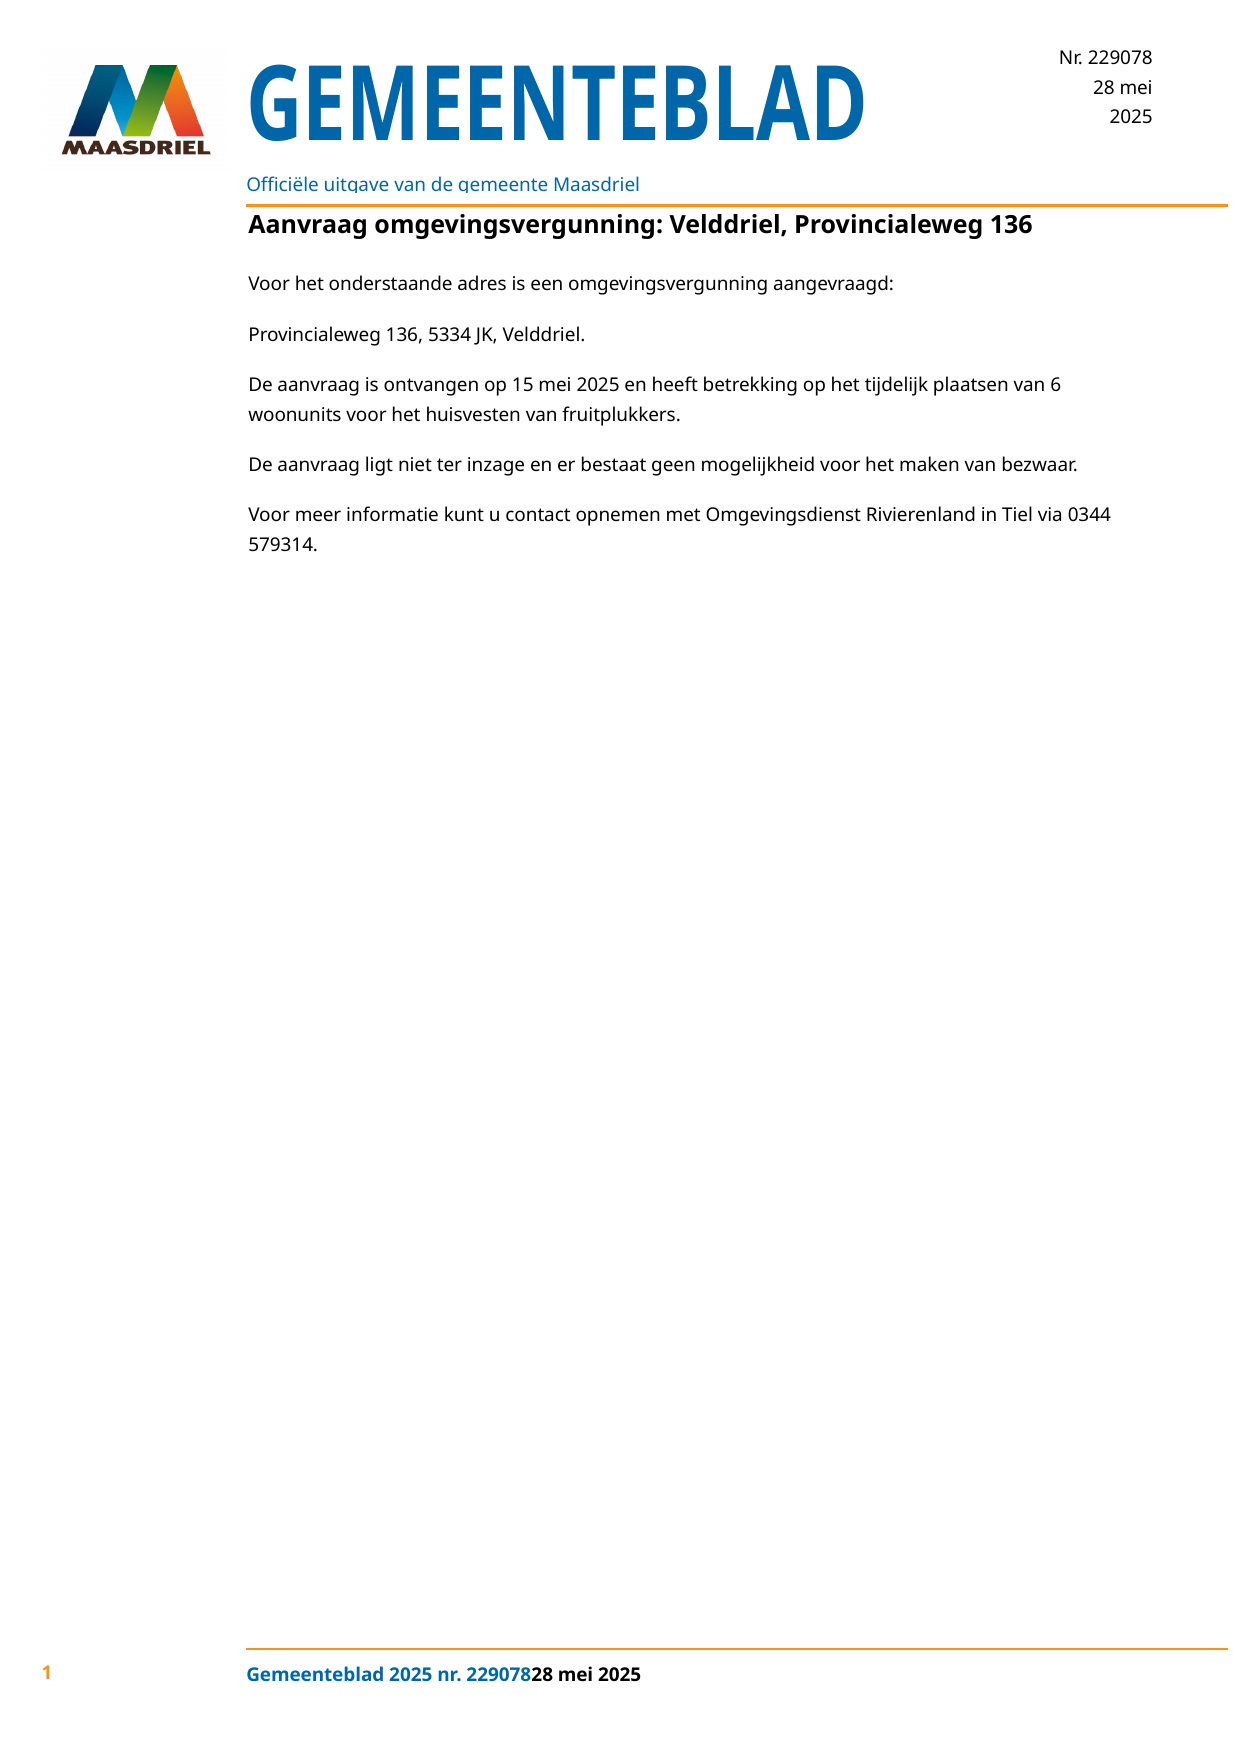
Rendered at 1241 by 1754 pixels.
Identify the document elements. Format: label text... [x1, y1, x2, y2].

text Provincialeweg 136, 5334 JK, Velddriel. [248, 321, 1152, 346]
picture [41, 47, 231, 172]
text De aanvraag is ontvangen op 15 mei 2025 en heeft betrekking op het tijdelijk plaatsen van 6 woonunits voor het huisvesten van fruitplukkers. [248, 371, 1152, 426]
text Voor meer informatie kunt u contact opnemen met Omgevingsdienst Rivierenland in Tiel via 0344 579314. [248, 502, 1152, 557]
text De aanvraag ligt niet ter inzage en er bestaat geen mogelijkheid voor het maken van bezwaar. [248, 451, 1152, 477]
text Aanvraag omgevingsvergunning: Velddriel, Provincialeweg 136 [248, 207, 1152, 241]
text Voor het onderstaande adres is een omgevingsvergunning aangevraagd: [248, 270, 1152, 296]
